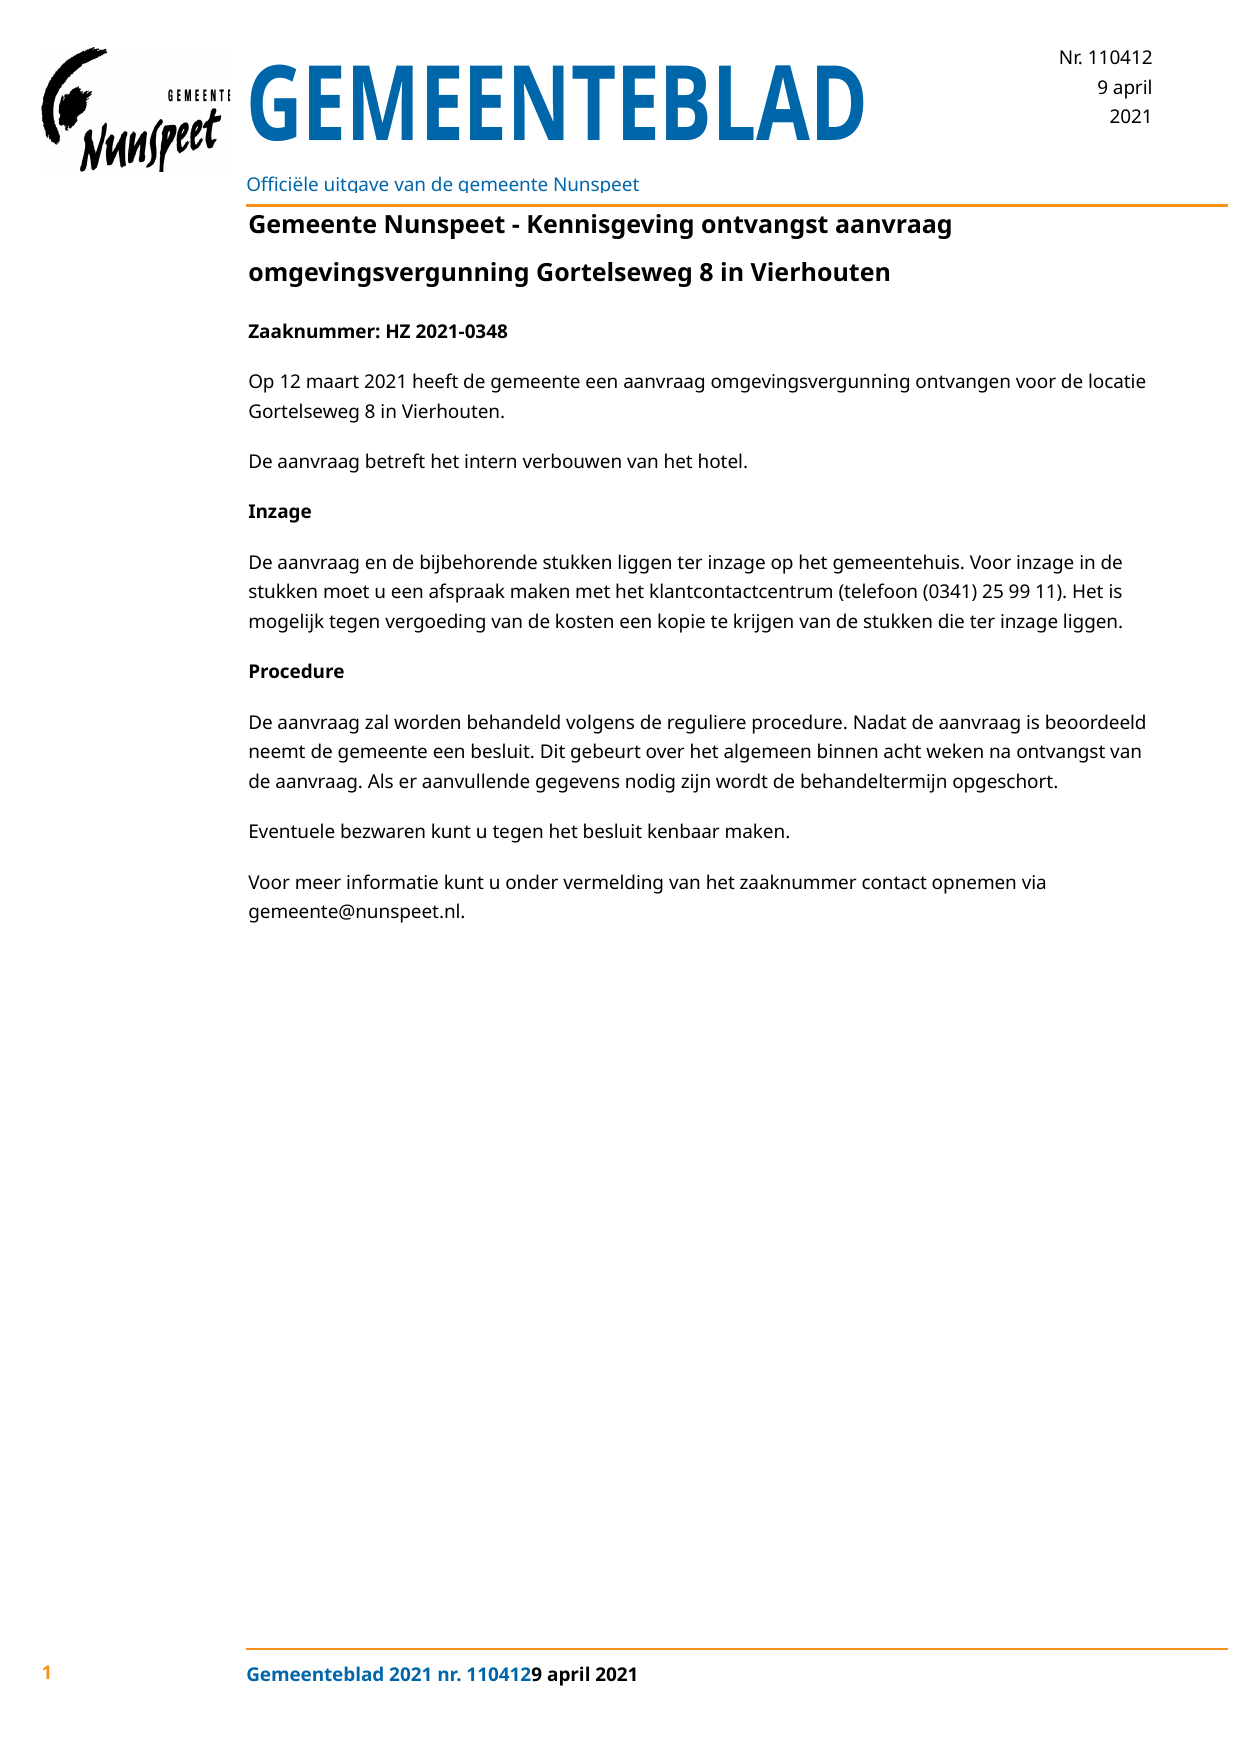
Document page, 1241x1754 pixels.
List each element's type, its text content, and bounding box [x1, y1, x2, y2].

text Eventuele bezwaren kunt u tegen het besluit kenbaar maken. [248, 819, 1152, 844]
text Inzage [248, 499, 1152, 524]
text De aanvraag zal worden behandeld volgens de reguliere procedure. Nadat de aanvraag is beoordeeld neemt de gemeente een besluit. Dit gebeurt over het algemeen binnen acht weken na ontvangst van de aanvraag. Als er aanvullende gegevens nodig zijn wordt de behandeltermijn opgeschort. [248, 709, 1152, 794]
text De aanvraag en de bijbehorende stukken liggen ter inzage op het gemeentehuis. Voor inzage in de stukken moet u een afspraak maken met het klantcontactcentrum (telefoon (0341) 25 99 11). Het is mogelijk tegen vergoeding van de kosten een kopie te krijgen van de stukken die ter inzage liggen. [248, 549, 1152, 634]
text De aanvraag betreft het intern verbouwen van het hotel. [248, 448, 1152, 474]
text Zaaknummer: HZ 2021-0348 [248, 318, 1152, 344]
text Op 12 maart 2021 heeft de gemeente een aanvraag omgevingsvergunning ontvangen voor de locatie Gortelseweg 8 in Vierhouten. [248, 368, 1152, 424]
text Procedure [248, 659, 1152, 684]
text Voor meer informatie kunt u onder vermelding van het zaaknummer contact opnemen via gemeente@nunspeet.nl. [248, 869, 1152, 924]
text Gemeente Nunspeet - Kennisgeving ontvangst aanvraag omgevingsvergunning Gortelseweg 8 in Vierhouten [248, 207, 1152, 288]
picture [41, 47, 231, 172]
